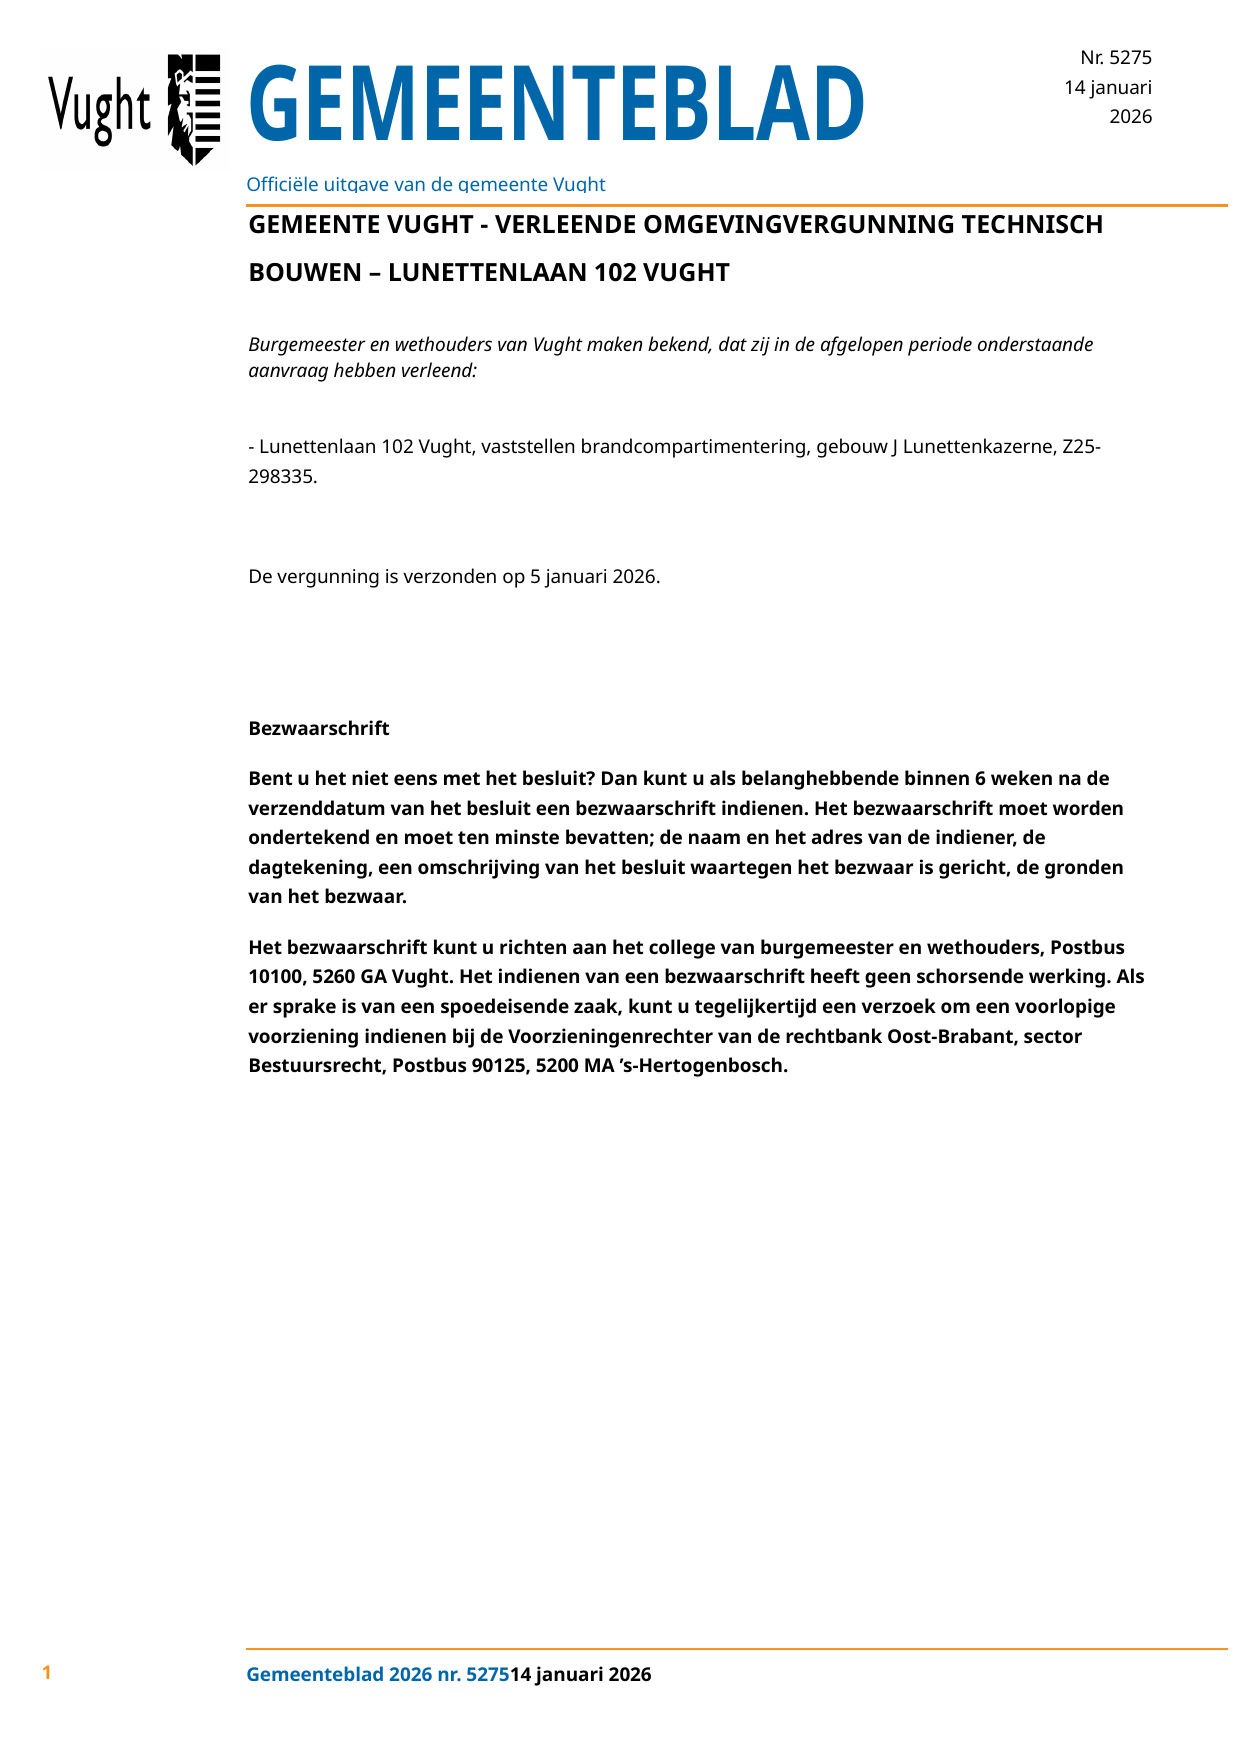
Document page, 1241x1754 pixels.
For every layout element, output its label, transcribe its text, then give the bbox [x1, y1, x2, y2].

text De vergunning is verzonden op 5 januari 2026. [248, 564, 1152, 589]
text Bezwaarschrift [248, 715, 1152, 741]
text GEMEENTE VUGHT - VERLEENDE OMGEVINGVERGUNNING TECHNISCH BOUWEN – LUNETTENLAAN 102 VUGHT [248, 207, 1152, 288]
text Het bezwaarschrift kunt u richten aan het college van burgemeester en wethouders, Postbus 10100, 5260 GA Vught. Het indienen van een bezwaarschrift heeft geen schorsende werking. Als er sprake is van een spoedeisende zaak, kunt u tegelijkertijd een verzoek om een voorlopige voorziening indienen bij de Voorzieningenrechter van de rechtbank Oost-Brabant, sector Bestuursrecht, Postbus 90125, 5200 MA ’s-Hertogenbosch. [248, 934, 1152, 1078]
text Burgemeester en wethouders van Vught maken bekend, dat zij in de afgelopen periode onderstaande aanvraag hebben verleend: [248, 331, 1152, 383]
text - Lunettenlaan 102 Vught, vaststellen brandcompartimentering, gebouw J Lunettenkazerne, Z25-298335. [248, 433, 1152, 489]
picture [41, 47, 231, 172]
text Bent u het niet eens met het besluit? Dan kunt u als belanghebbende binnen 6 weken na de verzenddatum van het besluit een bezwaarschrift indienen. Het bezwaarschrift moet worden ondertekend en moet ten minste bevatten; de naam en het adres van de indiener, de dagtekening, een omschrijving van het besluit waartegen het bezwaar is gericht, de gronden van het bezwaar. [248, 765, 1152, 909]
